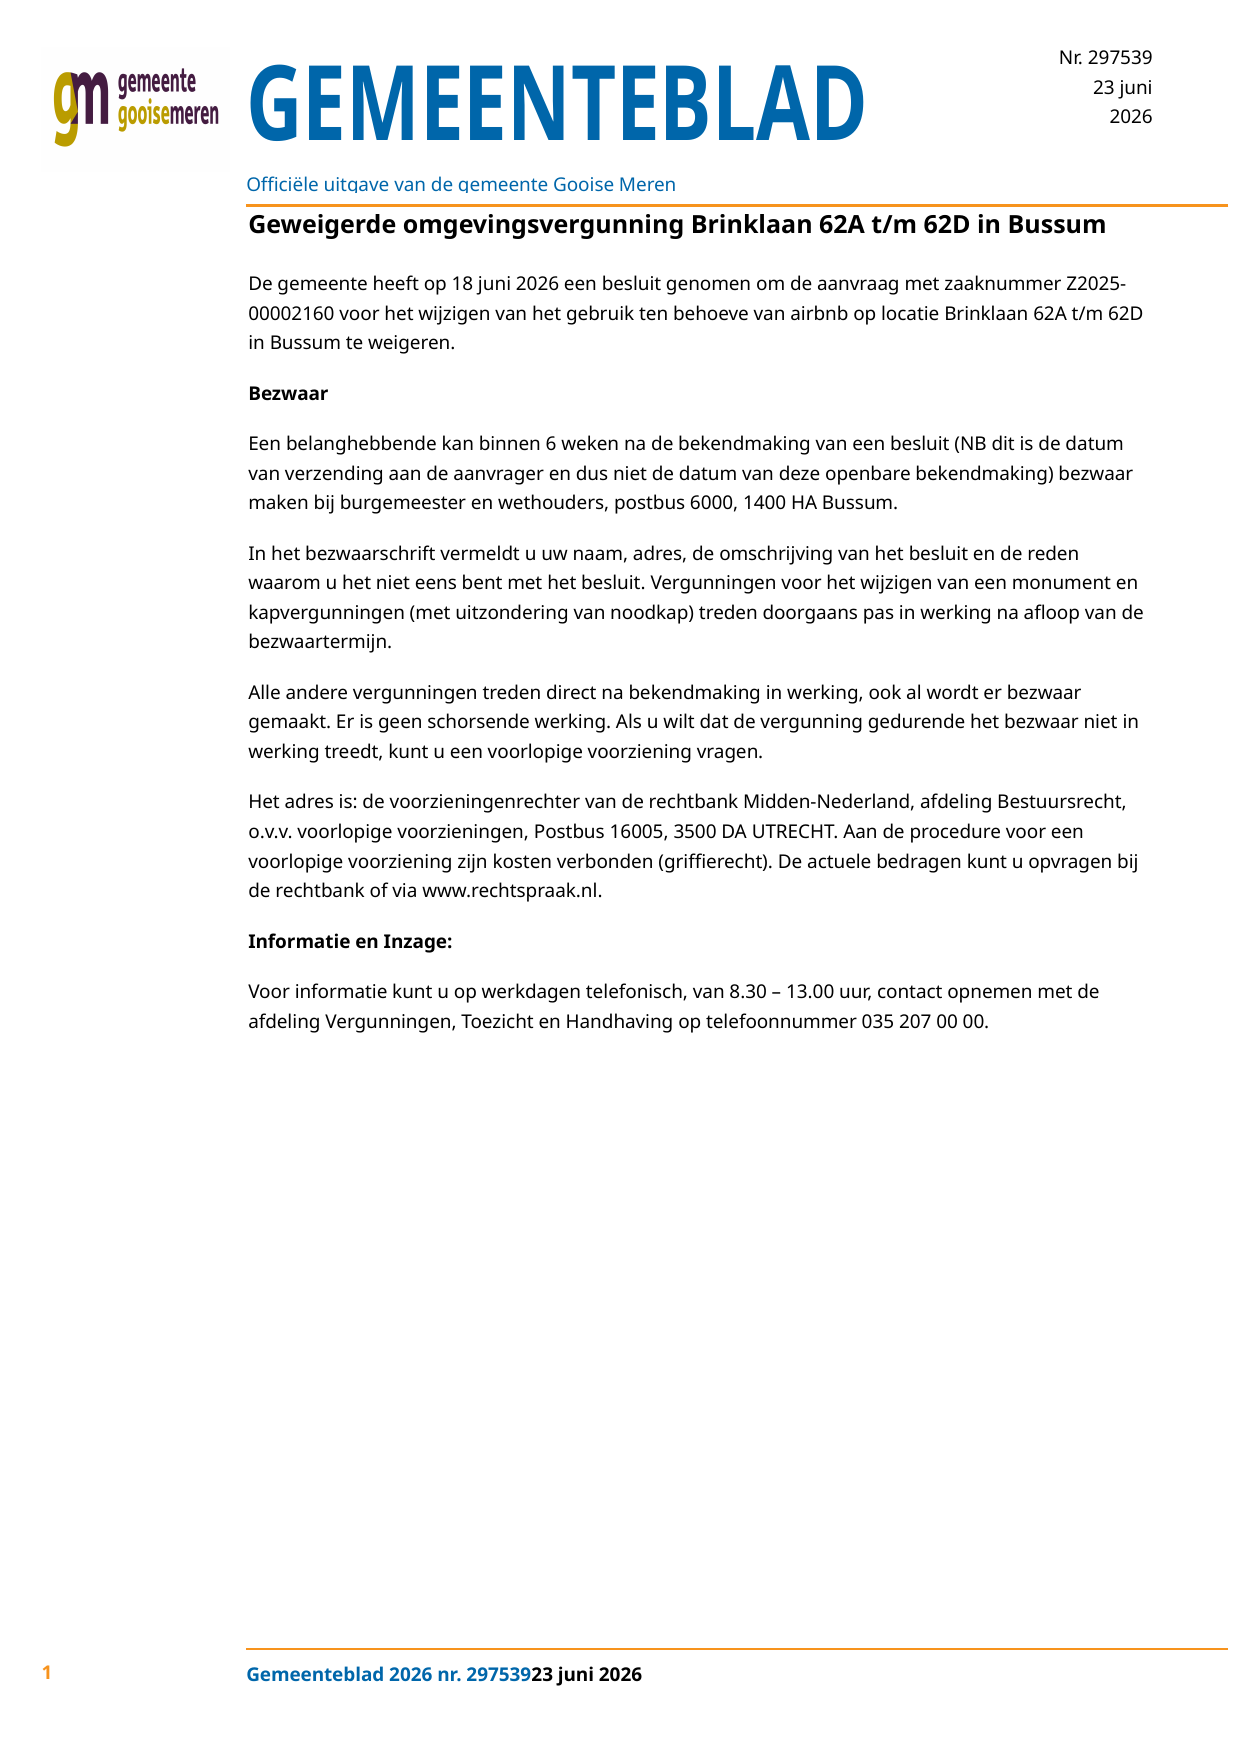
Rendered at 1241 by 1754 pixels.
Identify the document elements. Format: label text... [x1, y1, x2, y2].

text In het bezwaarschrift vermeldt u uw naam, adres, de omschrijving van het besluit en de reden waarom u het niet eens bent met het besluit. Vergunningen voor het wijzigen van een monument en kapvergunningen (met uitzondering van noodkap) treden doorgaans pas in werking na afloop van de bezwaartermijn. [248, 540, 1152, 654]
text Geweigerde omgevingsvergunning Brinklaan 62A t/m 62D in Bussum [248, 207, 1152, 241]
text Bezwaar [248, 380, 1152, 406]
text De gemeente heeft op 18 juni 2026 een besluit genomen om de aanvraag met zaaknummer Z2025-00002160 voor het wijzigen van het gebruik ten behoeve van airbnb op locatie Brinklaan 62A t/m 62D in Bussum te weigeren. [248, 270, 1152, 355]
picture [41, 47, 231, 172]
text Het adres is: de voorzieningenrechter van de rechtbank Midden-Nederland, afdeling Bestuursrecht, o.v.v. voorlopige voorzieningen, Postbus 16005, 3500 DA UTRECHT. Aan de procedure voor een voorlopige voorziening zijn kosten verbonden (griffierecht). De actuele bedragen kunt u opvragen bij de rechtbank of via www.rechtspraak.nl. [248, 789, 1152, 903]
text Voor informatie kunt u op werkdagen telefonisch, van 8.30 – 13.00 uur, contact opnemen met de afdeling Vergunningen, Toezicht en Handhaving op telefoonnummer 035 207 00 00. [248, 978, 1152, 1033]
text Alle andere vergunningen treden direct na bekendmaking in werking, ook al wordt er bezwaar gemaakt. Er is geen schorsende werking. Als u wilt dat de vergunning gedurende het bezwaar niet in werking treedt, kunt u een voorlopige voorziening vragen. [248, 679, 1152, 764]
text Een belanghebbende kan binnen 6 weken na de bekendmaking van een besluit (NB dit is de datum van verzending aan de aanvrager en dus niet de datum van deze openbare bekendmaking) bezwaar maken bij burgemeester en wethouders, postbus 6000, 1400 HA Bussum. [248, 430, 1152, 515]
text Informatie en Inzage: [248, 928, 1152, 953]
